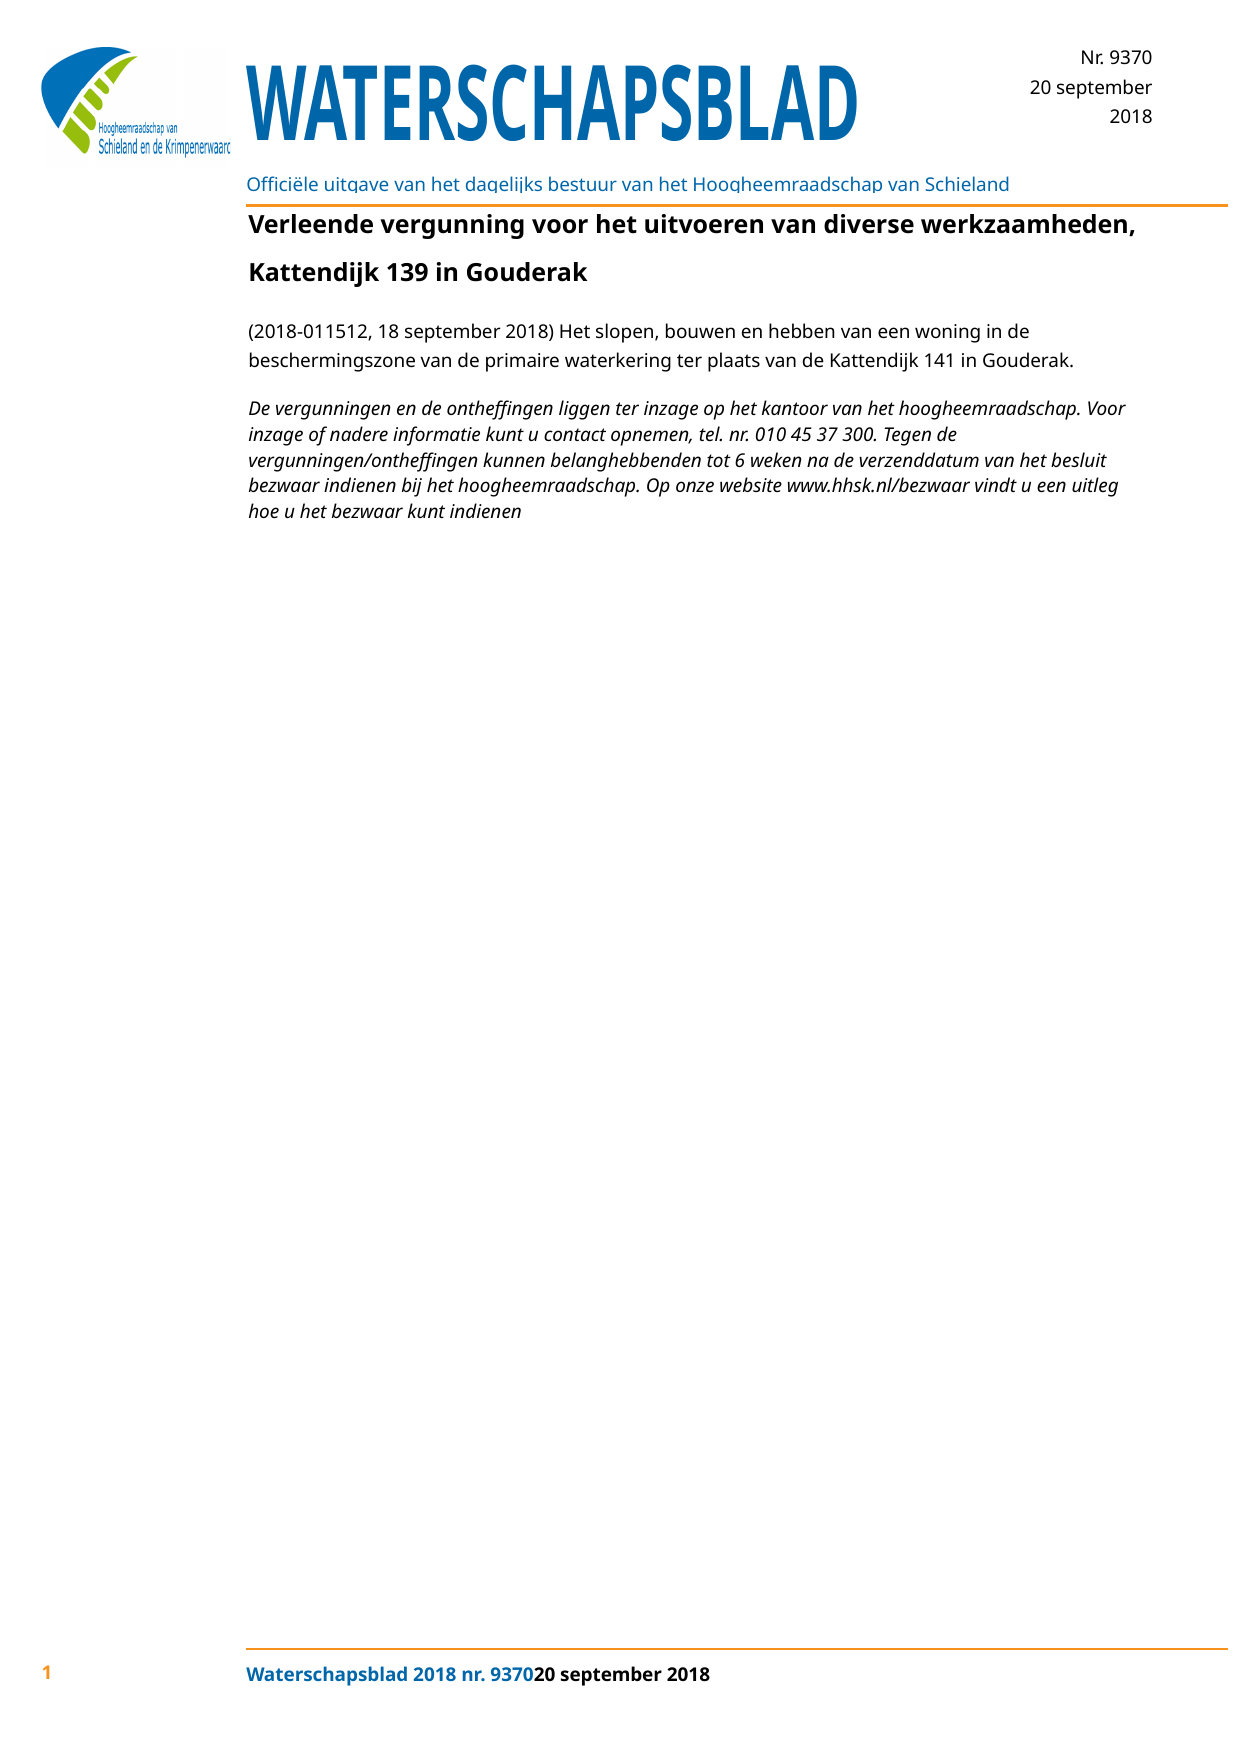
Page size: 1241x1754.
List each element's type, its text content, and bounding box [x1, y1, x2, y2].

text Verleende vergunning voor het uitvoeren van diverse werkzaamheden, Kattendijk 139 in Gouderak [248, 207, 1152, 288]
picture [41, 47, 231, 172]
text (2018-011512, 18 september 2018) Het slopen, bouwen en hebben van een woning in de beschermingszone van de primaire waterkering ter plaats van de Kattendijk 141 in Gouderak. [248, 318, 1152, 373]
text De vergunningen en de ontheffingen liggen ter inzage op het kantoor van het hoogheemraadschap. Voor inzage of nadere informatie kunt u contact opnemen, tel. nr. 010 45 37 300. Tegen de vergunningen/ontheffingen kunnen belanghebbenden tot 6 weken na de verzenddatum van het besluit bezwaar indienen bij het hoogheemraadschap. Op onze website www.hhsk.nl/bezwaar vindt u een uitleg hoe u het bezwaar kunt indienen [248, 395, 1152, 524]
